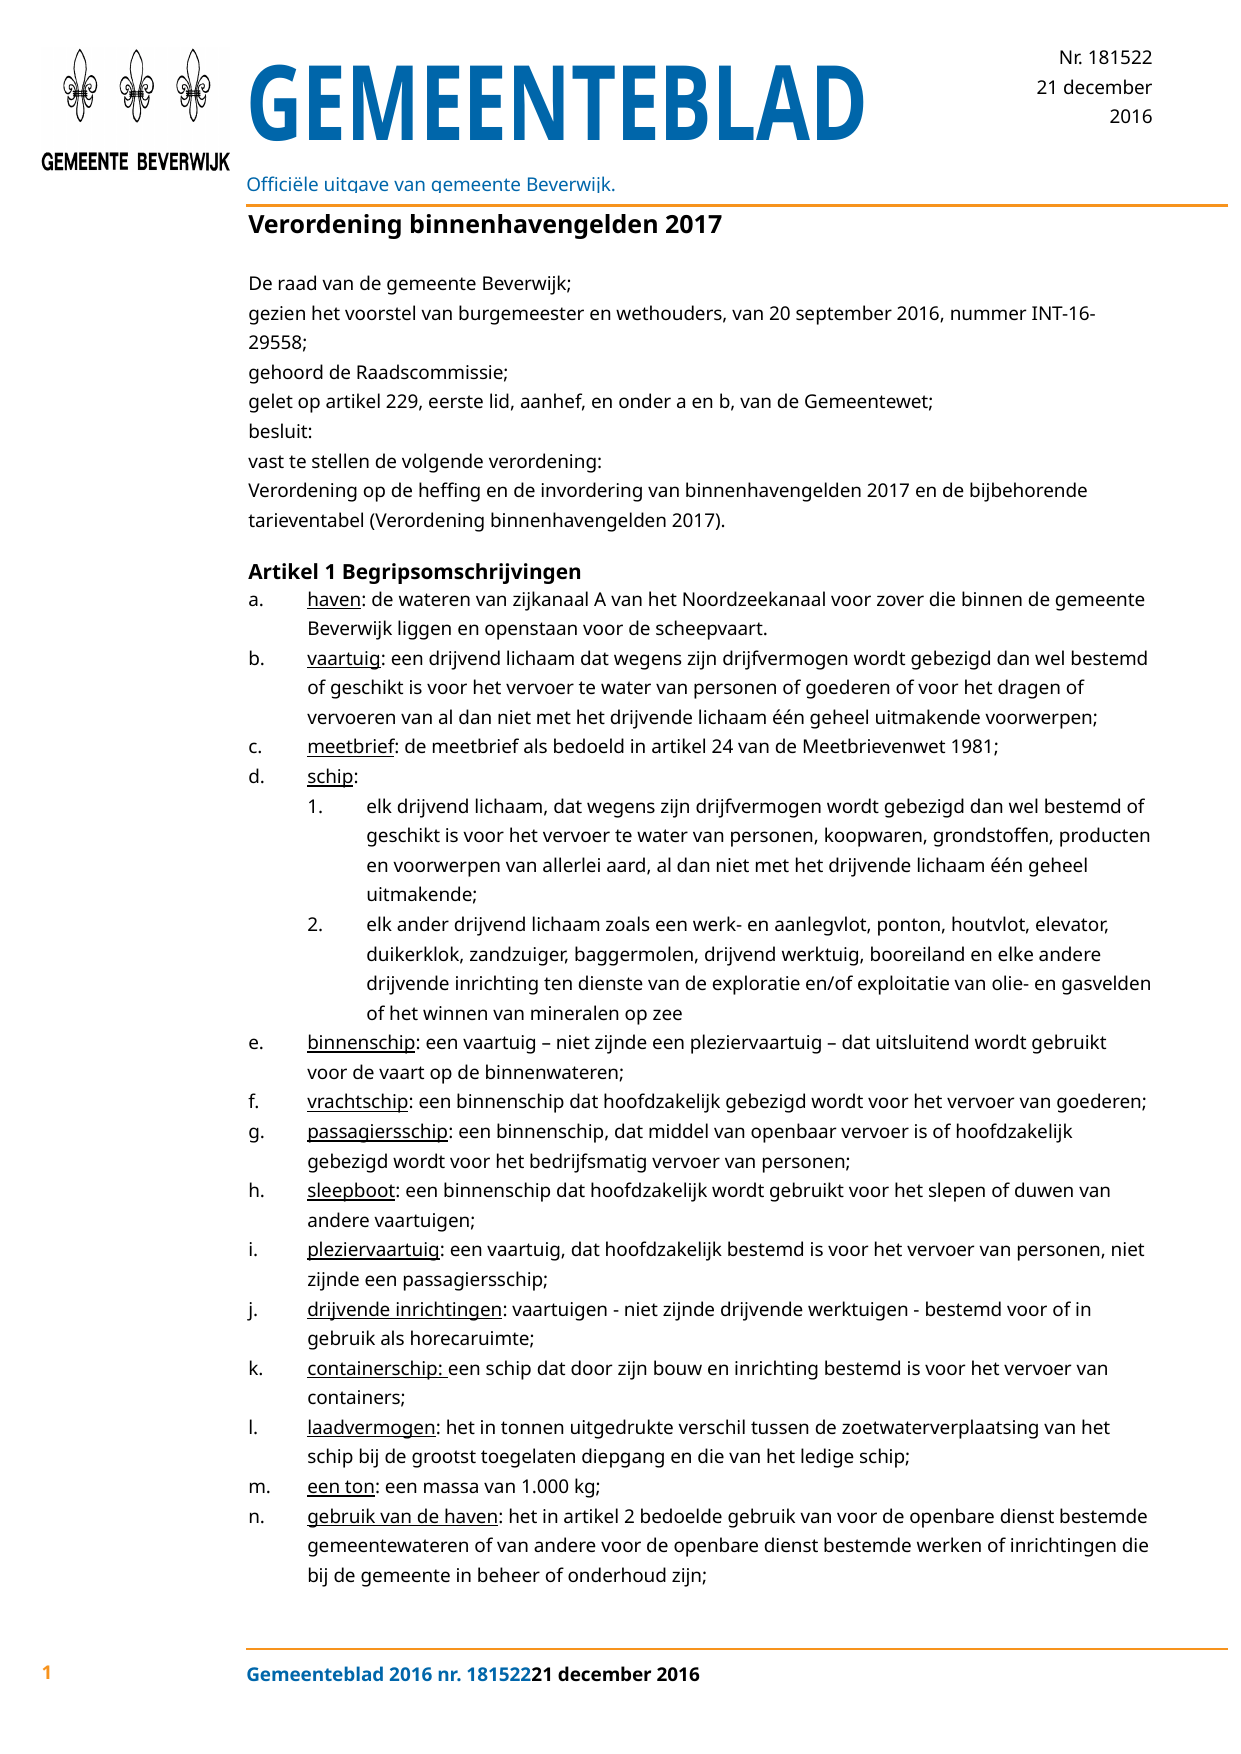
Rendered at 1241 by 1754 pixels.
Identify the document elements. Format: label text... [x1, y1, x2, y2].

text Verordening binnenhavengelden 2017 [248, 207, 1152, 241]
list drijvende inrichtingen: vaartuigen - niet zijnde drijvende werktuigen - bestemd voor of in gebruik als horecaruimte; [248, 1296, 1152, 1351]
list elk ander drijvend lichaam zoals een werk- en aanlegvlot, ponton, houtvlot, elevator, duikerklok, zandzuiger, baggermolen, drijvend werktuig, booreiland en elke andere drijvende inrichting ten dienste van de exploratie en/of exploitatie van olie- en gasvelden of het winnen van mineralen op zee [307, 911, 1152, 1026]
list elk drijvend lichaam, dat wegens zijn drijfvermogen wordt gebezigd dan wel bestemd of geschikt is voor het vervoer te water van personen, koopwaren, grondstoffen, producten en voorwerpen van allerlei aard, al dan niet met het drijvende lichaam één geheel uitmakende; [307, 793, 1152, 907]
list containerschip: een schip dat door zijn bouw en inrichting bestemd is voor het vervoer van containers; [248, 1355, 1152, 1410]
text De raad van de gemeente Beverwijk; [248, 270, 1152, 296]
text gelet op artikel 229, eerste lid, aanhef, en onder a en b, van de Gemeentewet; [248, 389, 1152, 414]
list schip: [248, 763, 1152, 789]
list binnenschip: een vaartuig – niet zijnde een pleziervaartuig – dat uitsluitend wordt gebruikt voor de vaart op de binnenwateren; [248, 1029, 1152, 1085]
list haven: de wateren van zijkanaal A van het Noordzeekanaal voor zover die binnen de gemeente Beverwijk liggen en openstaan voor de scheepvaart. [248, 586, 1152, 641]
list laadvermogen: het in tonnen uitgedrukte verschil tussen de zoetwaterverplaatsing van het schip bij de grootst toegelaten diepgang en die van het ledige schip; [248, 1414, 1152, 1469]
list pleziervaartuig: een vaartuig, dat hoofdzakelijk bestemd is voor het vervoer van personen, niet zijnde een passagiersschip; [248, 1237, 1152, 1292]
picture [41, 47, 231, 172]
list vaartuig: een drijvend lichaam dat wegens zijn drijfvermogen wordt gebezigd dan wel bestemd of geschikt is voor het vervoer te water van personen of goederen of voor het dragen of vervoeren van al dan niet met het drijvende lichaam één geheel uitmakende voorwerpen; [248, 645, 1152, 730]
list gebruik van de haven: het in artikel 2 bedoelde gebruik van voor de openbare dienst bestemde gemeentewateren of van andere voor de openbare dienst bestemde werken of inrichtingen die bij de gemeente in beheer of onderhoud zijn; [248, 1503, 1152, 1588]
text vast te stellen de volgende verordening: [248, 448, 1152, 473]
text Verordening op de heffing en de invordering van binnenhavengelden 2017 en de bijbehorende tarieventabel (Verordening binnenhavengelden 2017). [248, 477, 1152, 533]
list een ton: een massa van 1.000 kg; [248, 1473, 1152, 1499]
list meetbrief: de meetbrief als bedoeld in artikel 24 van de Meetbrievenwet 1981; [248, 734, 1152, 759]
text gezien het voorstel van burgemeester en wethouders, van 20 september 2016, nummer INT-16-29558; [248, 300, 1152, 355]
text besluit: [248, 418, 1152, 444]
text Artikel 1 Begripsomschrijvingen [248, 557, 1152, 586]
text gehoord de Raadscommissie; [248, 359, 1152, 385]
list passagiersschip: een binnenschip, dat middel van openbaar vervoer is of hoofdzakelijk gebezigd wordt voor het bedrijfsmatig vervoer van personen; [248, 1118, 1152, 1174]
list vrachtschip: een binnenschip dat hoofdzakelijk gebezigd wordt voor het vervoer van goederen; [248, 1089, 1152, 1114]
list sleepboot: een binnenschip dat hoofdzakelijk wordt gebruikt voor het slepen of duwen van andere vaartuigen; [248, 1177, 1152, 1233]
